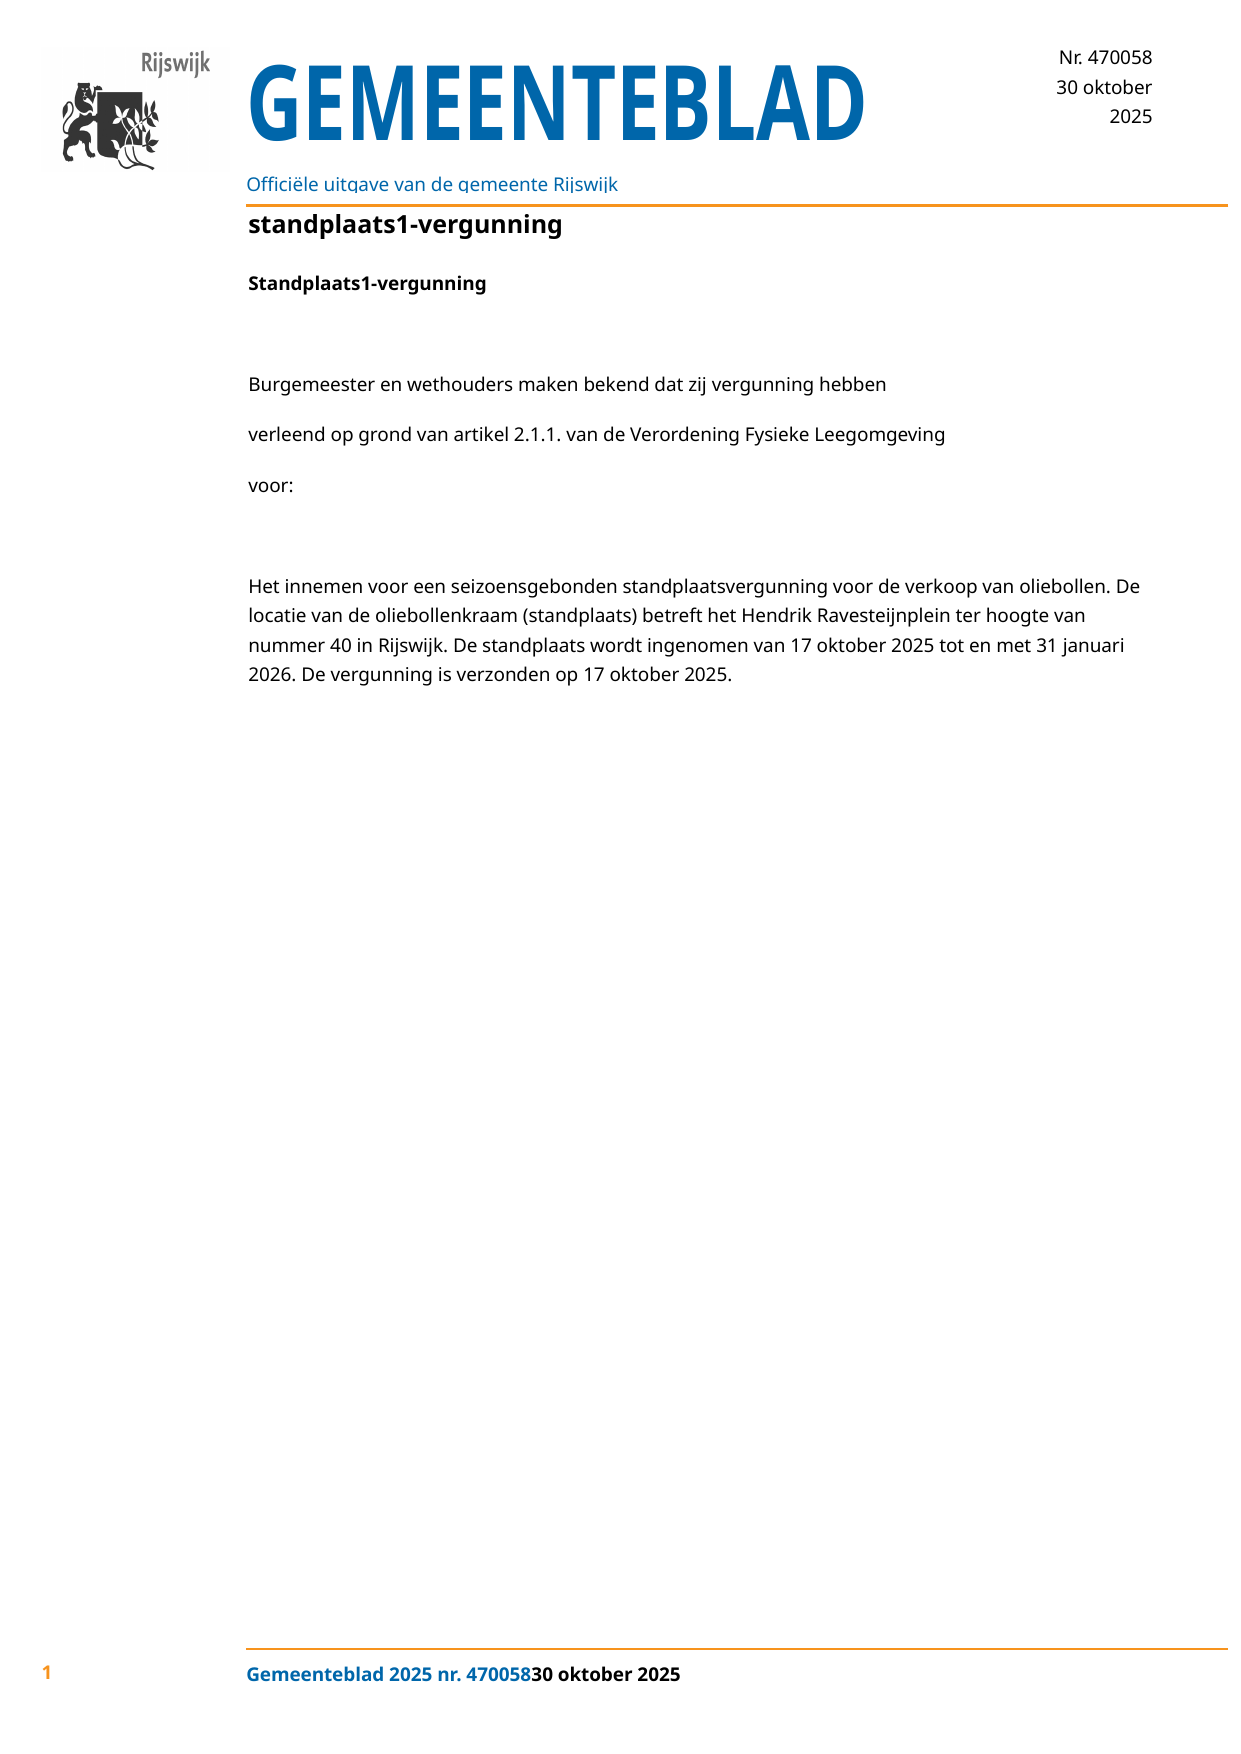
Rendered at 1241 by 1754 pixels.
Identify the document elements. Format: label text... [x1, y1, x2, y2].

text Het innemen voor een seizoensgebonden standplaatsvergunning voor de verkoop van oliebollen. De locatie van de oliebollenkraam (standplaats) betreft het Hendrik Ravesteijnplein ter hoogte van nummer 40 in Rijswijk. De standplaats wordt ingenomen van 17 oktober 2025 tot en met 31 januari 2026. De vergunning is verzonden op 17 oktober 2025. [248, 573, 1152, 687]
text Standplaats1-vergunning [248, 270, 1152, 296]
picture [41, 47, 231, 172]
text standplaats1-vergunning [248, 207, 1152, 241]
text verleend op grond van artikel 2.1.1. van de Verordening Fysieke Leegomgeving [248, 422, 1152, 447]
text Burgemeester en wethouders maken bekend dat zij vergunning hebben [248, 371, 1152, 397]
text voor: [248, 472, 1152, 498]
